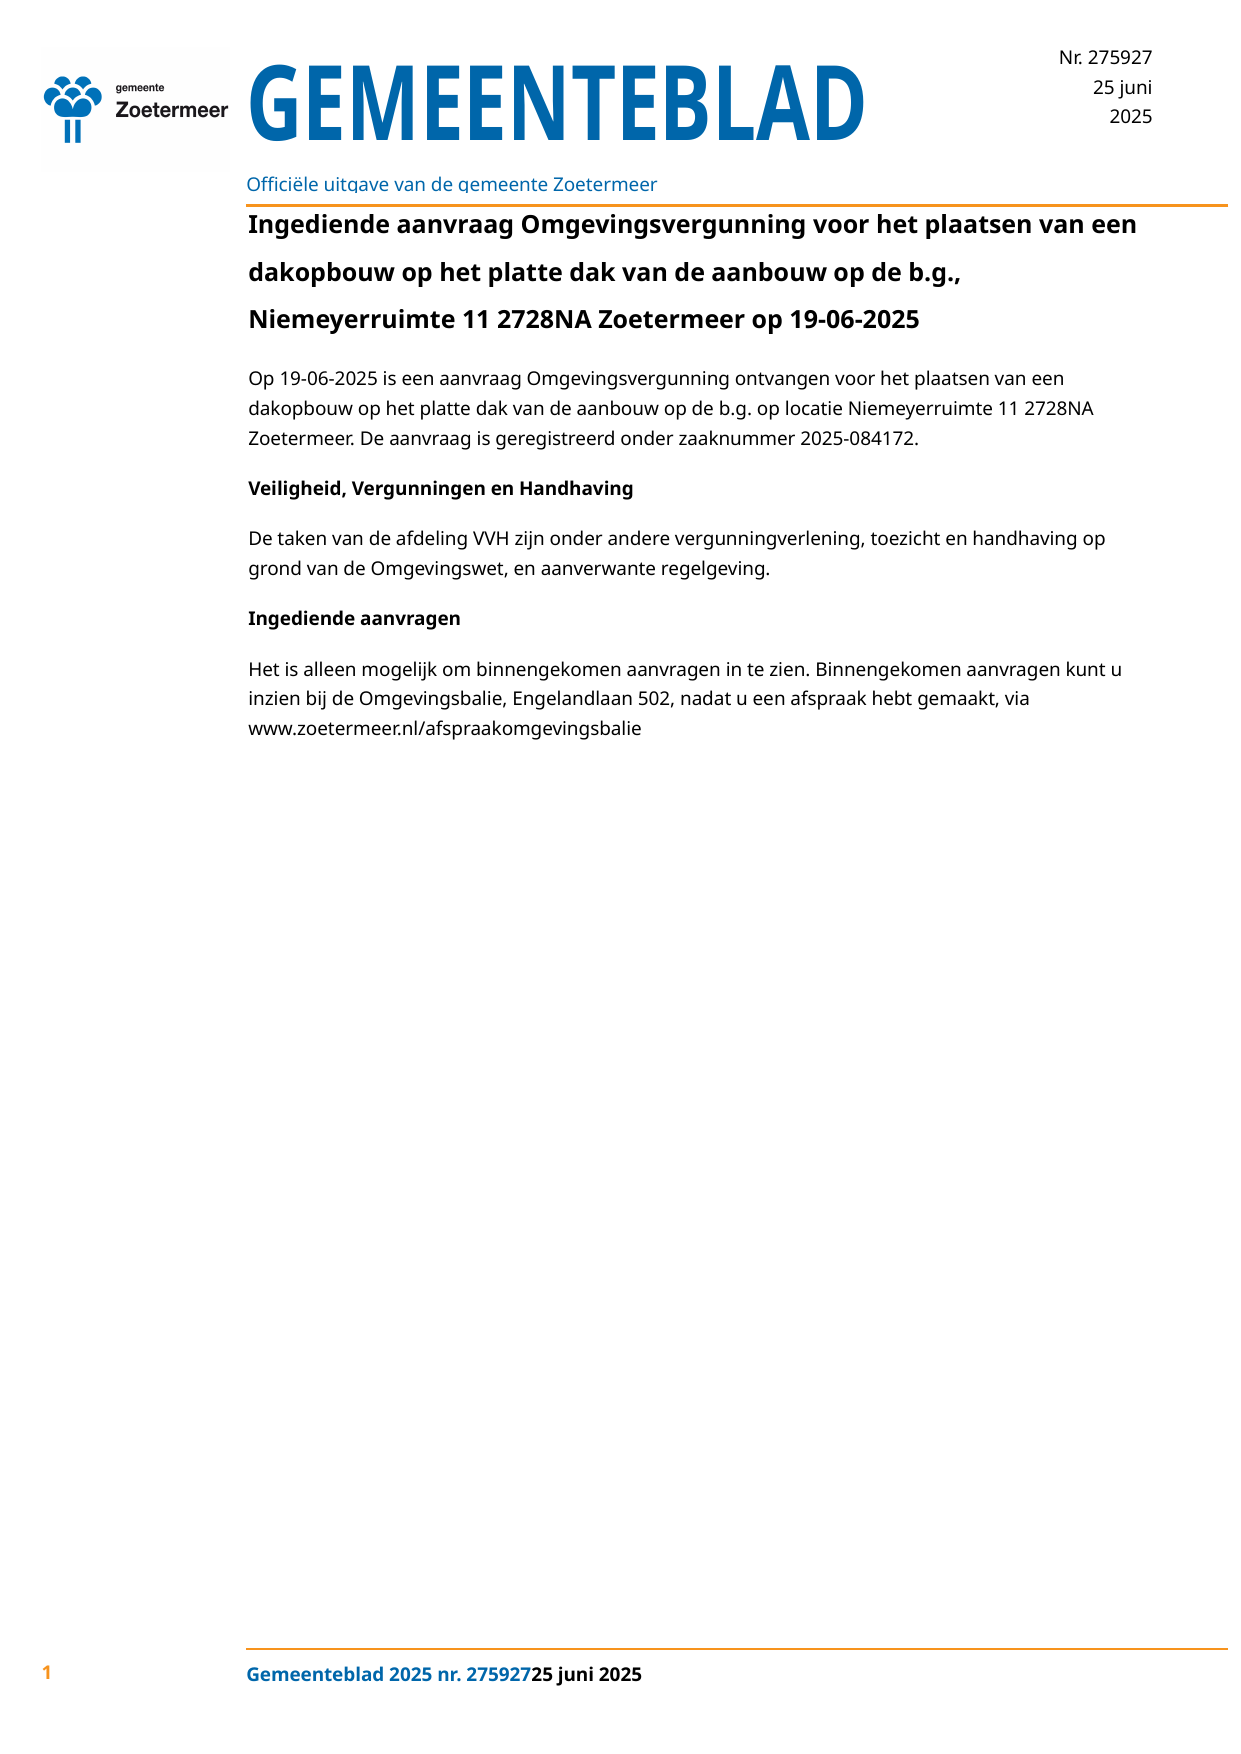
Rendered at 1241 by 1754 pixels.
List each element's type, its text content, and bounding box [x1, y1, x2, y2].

text Ingediende aanvragen [248, 606, 1152, 631]
text Het is alleen mogelijk om binnengekomen aanvragen in te zien. Binnengekomen aanvragen kunt u inzien bij de Omgevingsbalie, Engelandlaan 502, nadat u een afspraak hebt gemaakt, via www.zoetermeer.nl/afspraakomgevingsbalie [248, 656, 1152, 741]
text Ingediende aanvraag Omgevingsvergunning voor het plaatsen van een dakopbouw op het platte dak van de aanbouw op de b.g., Niemeyerruimte 11 2728NA Zoetermeer op 19-06-2025 [248, 207, 1152, 336]
text Op 19-06-2025 is een aanvraag Omgevingsvergunning ontvangen voor het plaatsen van een dakopbouw op het platte dak van de aanbouw op de b.g. op locatie Niemeyerruimte 11 2728NA Zoetermeer. De aanvraag is geregistreerd onder zaaknummer 2025-084172. [248, 366, 1152, 450]
text De taken van de afdeling VVH zijn onder andere vergunningverlening, toezicht en handhaving op grond van de Omgevingswet, en aanverwante regelgeving. [248, 526, 1152, 581]
picture [41, 47, 231, 172]
text Veiligheid, Vergunningen en Handhaving [248, 475, 1152, 501]
